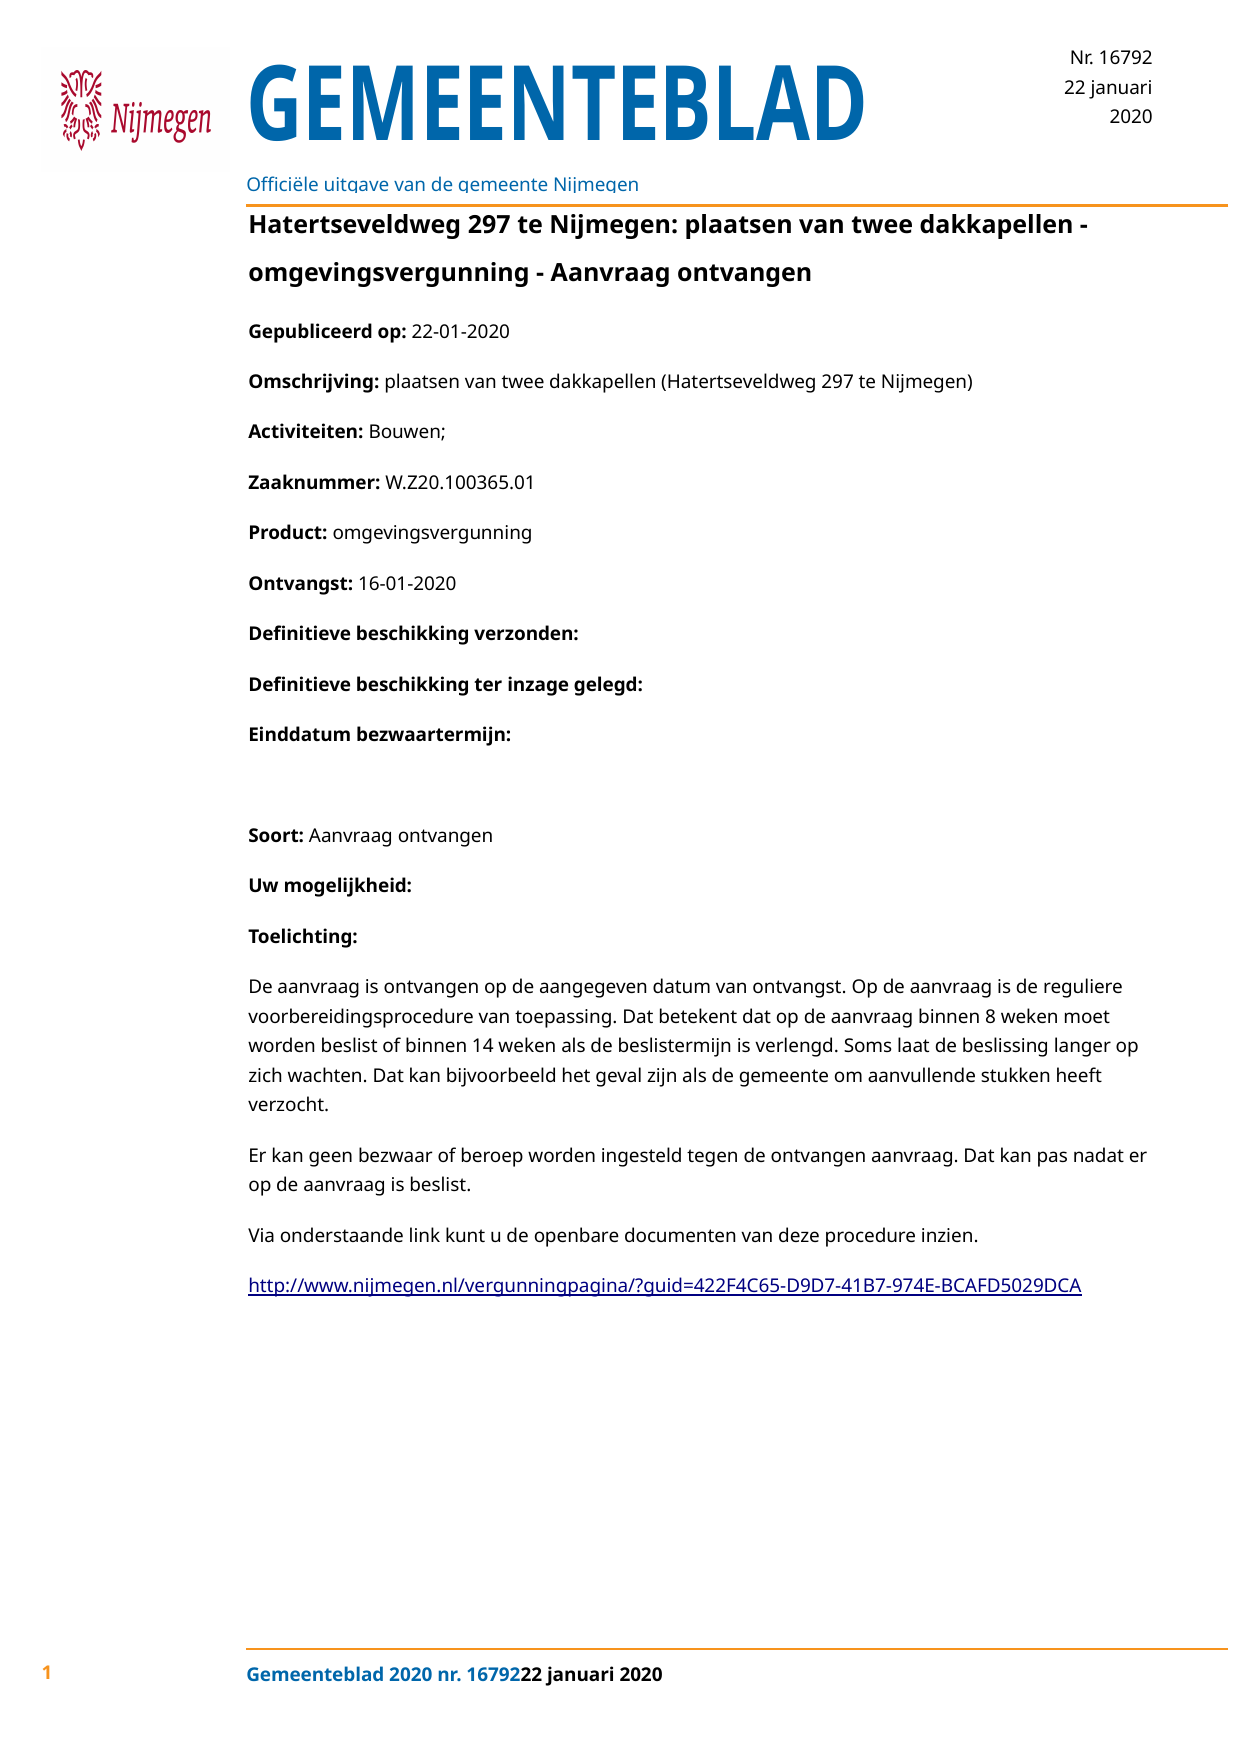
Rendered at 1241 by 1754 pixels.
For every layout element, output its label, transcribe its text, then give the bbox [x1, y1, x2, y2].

text Product: omgevingsvergunning [248, 519, 1152, 545]
text Uw mogelijkheid: [248, 872, 1152, 898]
text Activiteiten: Bouwen; [248, 419, 1152, 444]
text Omschrijving: plaatsen van twee dakkapellen (Hatertseveldweg 297 te Nijmegen) [248, 368, 1152, 394]
text De aanvraag is ontvangen op de aangegeven datum van ontvangst. Op de aanvraag is de reguliere voorbereidingsprocedure van toepassing. Dat betekent dat op de aanvraag binnen 8 weken moet worden beslist of binnen 14 weken als de beslistermijn is verlengd. Soms laat de beslissing langer op zich wachten. Dat kan bijvoorbeeld het geval zijn als de gemeente om aanvullende stukken heeft verzocht. [248, 973, 1152, 1117]
text Hatertseveldweg 297 te Nijmegen: plaatsen van twee dakkapellen - omgevingsvergunning - Aanvraag ontvangen [248, 207, 1152, 288]
text http://www.nijmegen.nl/vergunningpagina/?guid=422F4C65-D9D7-41B7-974E-BCAFD5029DCA [248, 1272, 1152, 1298]
text Ontvangst: 16-01-2020 [248, 570, 1152, 596]
text Via onderstaande link kunt u de openbare documenten van deze procedure inzien. [248, 1222, 1152, 1248]
text Definitieve beschikking ter inzage gelegd: [248, 671, 1152, 697]
picture [41, 47, 231, 172]
text Definitieve beschikking verzonden: [248, 620, 1152, 646]
text Toelichting: [248, 923, 1152, 949]
text Er kan geen bezwaar of beroep worden ingesteld tegen de ontvangen aanvraag. Dat kan pas nadat er op de aanvraag is beslist. [248, 1142, 1152, 1197]
text Soort: Aanvraag ontvangen [248, 822, 1152, 848]
text Einddatum bezwaartermijn: [248, 721, 1152, 747]
text Zaaknummer: W.Z20.100365.01 [248, 469, 1152, 495]
text Gepubliceerd op: 22-01-2020 [248, 318, 1152, 344]
